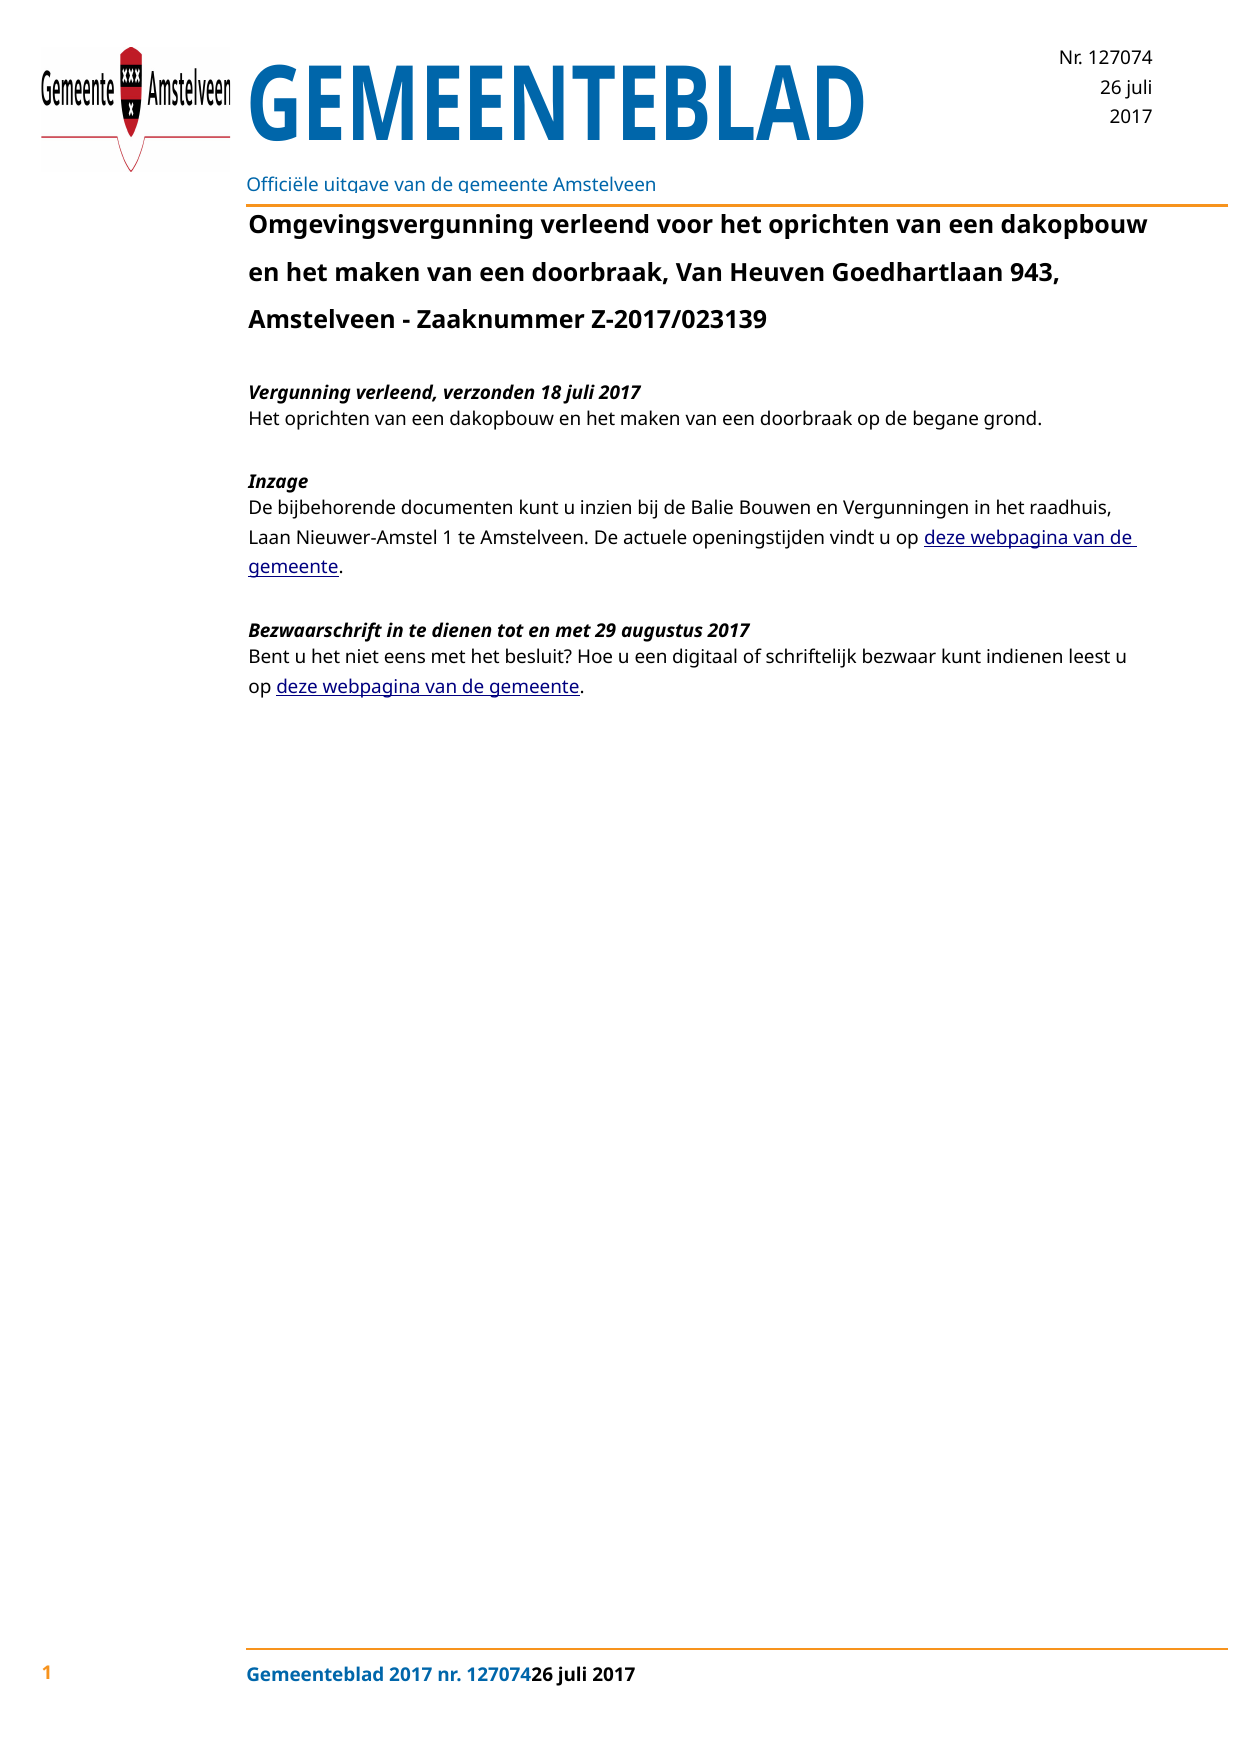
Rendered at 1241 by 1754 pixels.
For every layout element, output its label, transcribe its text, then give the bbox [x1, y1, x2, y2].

text Bent u het niet eens met het besluit? Hoe u een digitaal of schriftelijk bezwaar kunt indienen leest u op deze webpagina van de gemeente. [248, 643, 1152, 699]
text Vergunning verleend, verzonden 18 juli 2017 [248, 379, 1152, 405]
text Inzage [248, 469, 1152, 494]
picture [41, 47, 231, 172]
text De bijbehorende documenten kunt u inzien bij de Balie Bouwen en Vergunningen in het raadhuis, Laan Nieuwer-Amstel 1 te Amstelveen. De actuele openingstijden vindt u op deze webpagina van de gemeente. [248, 494, 1152, 579]
text Bezwaarschrift in te dienen tot en met 29 augustus 2017 [248, 618, 1152, 643]
text Omgevingsvergunning verleend voor het oprichten van een dakopbouw en het maken van een doorbraak, Van Heuven Goedhartlaan 943, Amstelveen - Zaaknummer Z-2017/023139 [248, 207, 1152, 336]
text Het oprichten van een dakopbouw en het maken van een doorbraak op de begane grond. [248, 405, 1152, 431]
